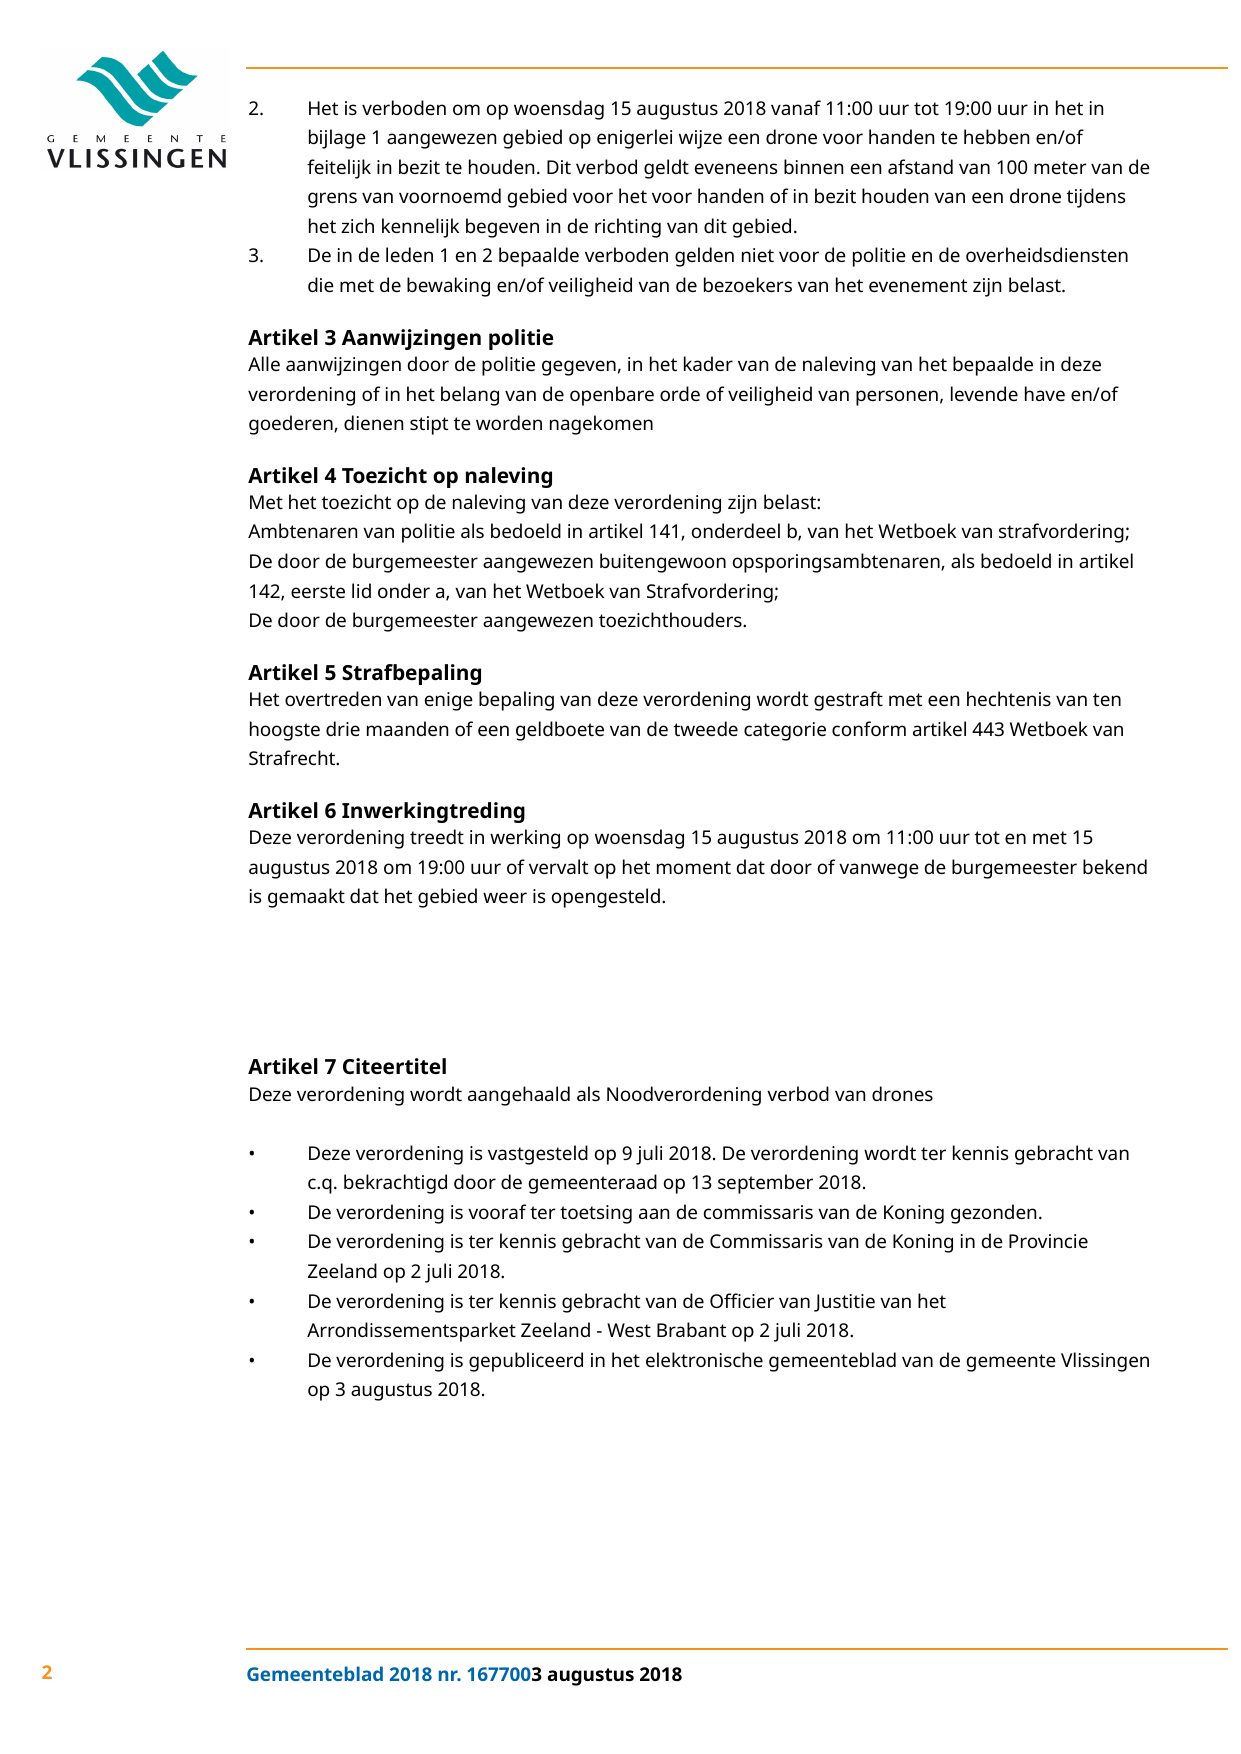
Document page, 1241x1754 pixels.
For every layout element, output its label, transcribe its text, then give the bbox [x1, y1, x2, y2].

text Artikel 6 Inwerkingtreding [248, 796, 1152, 824]
list De verordening is gepubliceerd in het elektronische gemeenteblad van de gemeente Vlissingen op 3 augustus 2018. [248, 1347, 1152, 1402]
list De in de leden 1 en 2 bepaalde verboden gelden niet voor de politie en de overheidsdiensten die met de bewaking en/of veiligheid van de bezoekers van het evenement zijn belast. [248, 243, 1152, 298]
text Ambtenaren van politie als bedoeld in artikel 141, onderdeel b, van het Wetboek van strafvordering; [248, 519, 1152, 544]
text Deze verordening wordt aangehaald als Noodverordening verbod van drones [248, 1081, 1152, 1106]
text Deze verordening treedt in werking op woensdag 15 augustus 2018 om 11:00 uur tot en met 15 augustus 2018 om 19:00 uur of vervalt op het moment dat door of vanwege de burgemeester bekend is gemaakt dat het gebied weer is opengesteld. [248, 824, 1152, 909]
text De door de burgemeester aangewezen toezichthouders. [248, 607, 1152, 633]
text Met het toezicht op de naleving van deze verordening zijn belast: [248, 489, 1152, 515]
list De verordening is vooraf ter toetsing aan de commissaris van de Koning gezonden. [248, 1199, 1152, 1225]
text Artikel 5 Strafbepaling [248, 658, 1152, 686]
text Het overtreden van enige bepaling van deze verordening wordt gestraft met een hechtenis van ten hoogste drie maanden of een geldboete van de tweede categorie conform artikel 443 Wetboek van Strafrecht. [248, 686, 1152, 771]
text De door de burgemeester aangewezen buitengewoon opsporingsambtenaren, als bedoeld in artikel 142, eerste lid onder a, van het Wetboek van Strafvordering; [248, 548, 1152, 604]
list Deze verordening is vastgesteld op 9 juli 2018. De verordening wordt ter kennis gebracht van c.q. bekrachtigd door de gemeenteraad op 13 september 2018. [248, 1140, 1152, 1195]
text Artikel 7 Citeertitel [248, 1052, 1152, 1081]
text Artikel 3 Aanwijzingen politie [248, 323, 1152, 351]
list De verordening is ter kennis gebracht van de Commissaris van de Koning in de Provincie Zeeland op 2 juli 2018. [248, 1229, 1152, 1284]
list Het is verboden om op woensdag 15 augustus 2018 vanaf 11:00 uur tot 19:00 uur in het in bijlage 1 aangewezen gebied op enigerlei wijze een drone voor handen te hebben en/of feitelijk in bezit te houden. Dit verbod geldt eveneens binnen een afstand van 100 meter van de grens van voornoemd gebied voor het voor handen of in bezit houden van een drone tijdens het zich kennelijk begeven in de richting van dit gebied. [248, 95, 1152, 239]
picture [41, 47, 231, 172]
text Artikel 4 Toezicht op naleving [248, 461, 1152, 489]
text Alle aanwijzingen door de politie gegeven, in het kader van de naleving van het bepaalde in deze verordening of in het belang van de openbare orde of veiligheid van personen, levende have en/of goederen, dienen stipt te worden nagekomen [248, 351, 1152, 436]
list De verordening is ter kennis gebracht van de Officier van Justitie van het Arrondissementsparket Zeeland - West Brabant op 2 juli 2018. [248, 1288, 1152, 1343]
